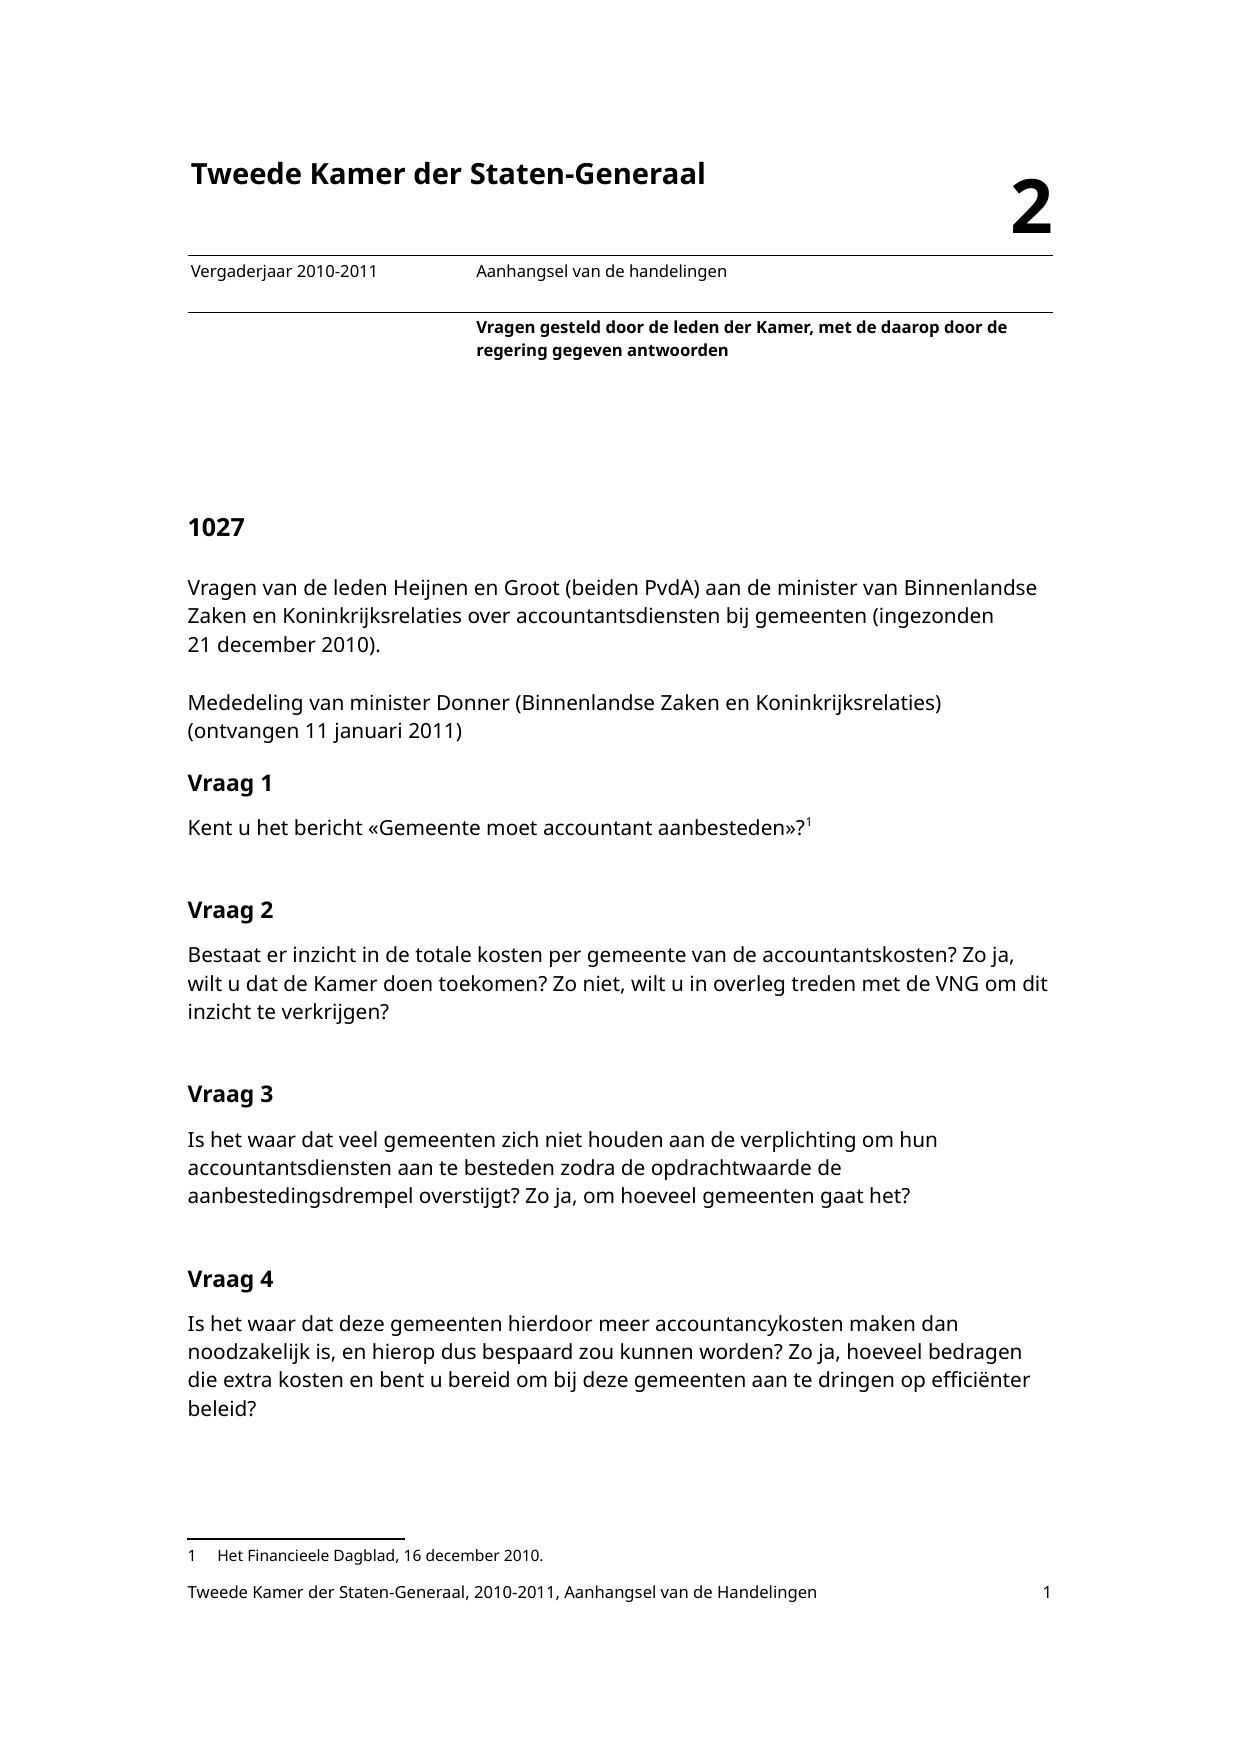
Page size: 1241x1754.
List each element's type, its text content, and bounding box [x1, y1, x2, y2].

subtitle Vraag 3 [187, 1078, 1053, 1110]
text Is het waar dat deze gemeenten hierdoor meer accountancykosten maken dan noodzakelijk is, en hierop dus bespaard zou kunnen worden? Zo ja, hoeveel bedragen die extra kosten en bent u bereid om bij deze gemeenten aan te dringen op efficiënter beleid? [187, 1309, 1053, 1422]
subtitle Vraag 1 [187, 767, 1053, 798]
table_header 2 [880, 150, 1053, 255]
table_cell [188, 313, 473, 361]
subtitle Vraag 2 [187, 894, 1053, 926]
subtitle Vraag 4 [187, 1262, 1053, 1294]
text Het Financieele Dagblad, 16 december 2010. [187, 1538, 1053, 1566]
text Is het waar dat veel gemeenten zich niet houden aan de verplichting om hun accountantsdiensten aan te besteden zodra de opdrachtwaarde de aanbestedingsdrempel overstijgt? Zo ja, om hoeveel gemeenten gaat het? [187, 1125, 1053, 1210]
table_cell Vragen gesteld door de leden der Kamer, met de daarop door de regering gegeven antwoorden [473, 313, 1053, 361]
text Kent u het bericht «Gemeente moet accountant aanbesteden»? [187, 813, 1053, 842]
text 1027 [187, 509, 1053, 543]
table_cell Aanhangsel van de handelingen [473, 256, 1053, 312]
text Vragen van de leden Heijnen en Groot (beiden PvdA) aan de minister van Binnenlandse Zaken en Koninkrijksrelaties over accountantsdiensten bij gemeenten (ingezonden 21 december 2010). [187, 573, 1053, 658]
text Bestaat er inzicht in de totale kosten per gemeente van de accountantskosten? Zo ja, wilt u dat de Kamer doen toekomen? Zo niet, wilt u in overleg treden met de VNG om dit inzicht te verkrijgen? [187, 941, 1053, 1026]
table_cell Vergaderjaar 2010-2011 [188, 256, 473, 312]
table_header Tweede Kamer der Staten-Generaal [188, 150, 879, 255]
text Mededeling van minister Donner (Binnenlandse Zaken en Koninkrijksrelaties) (ontvangen 11 januari 2011) [187, 688, 1053, 745]
